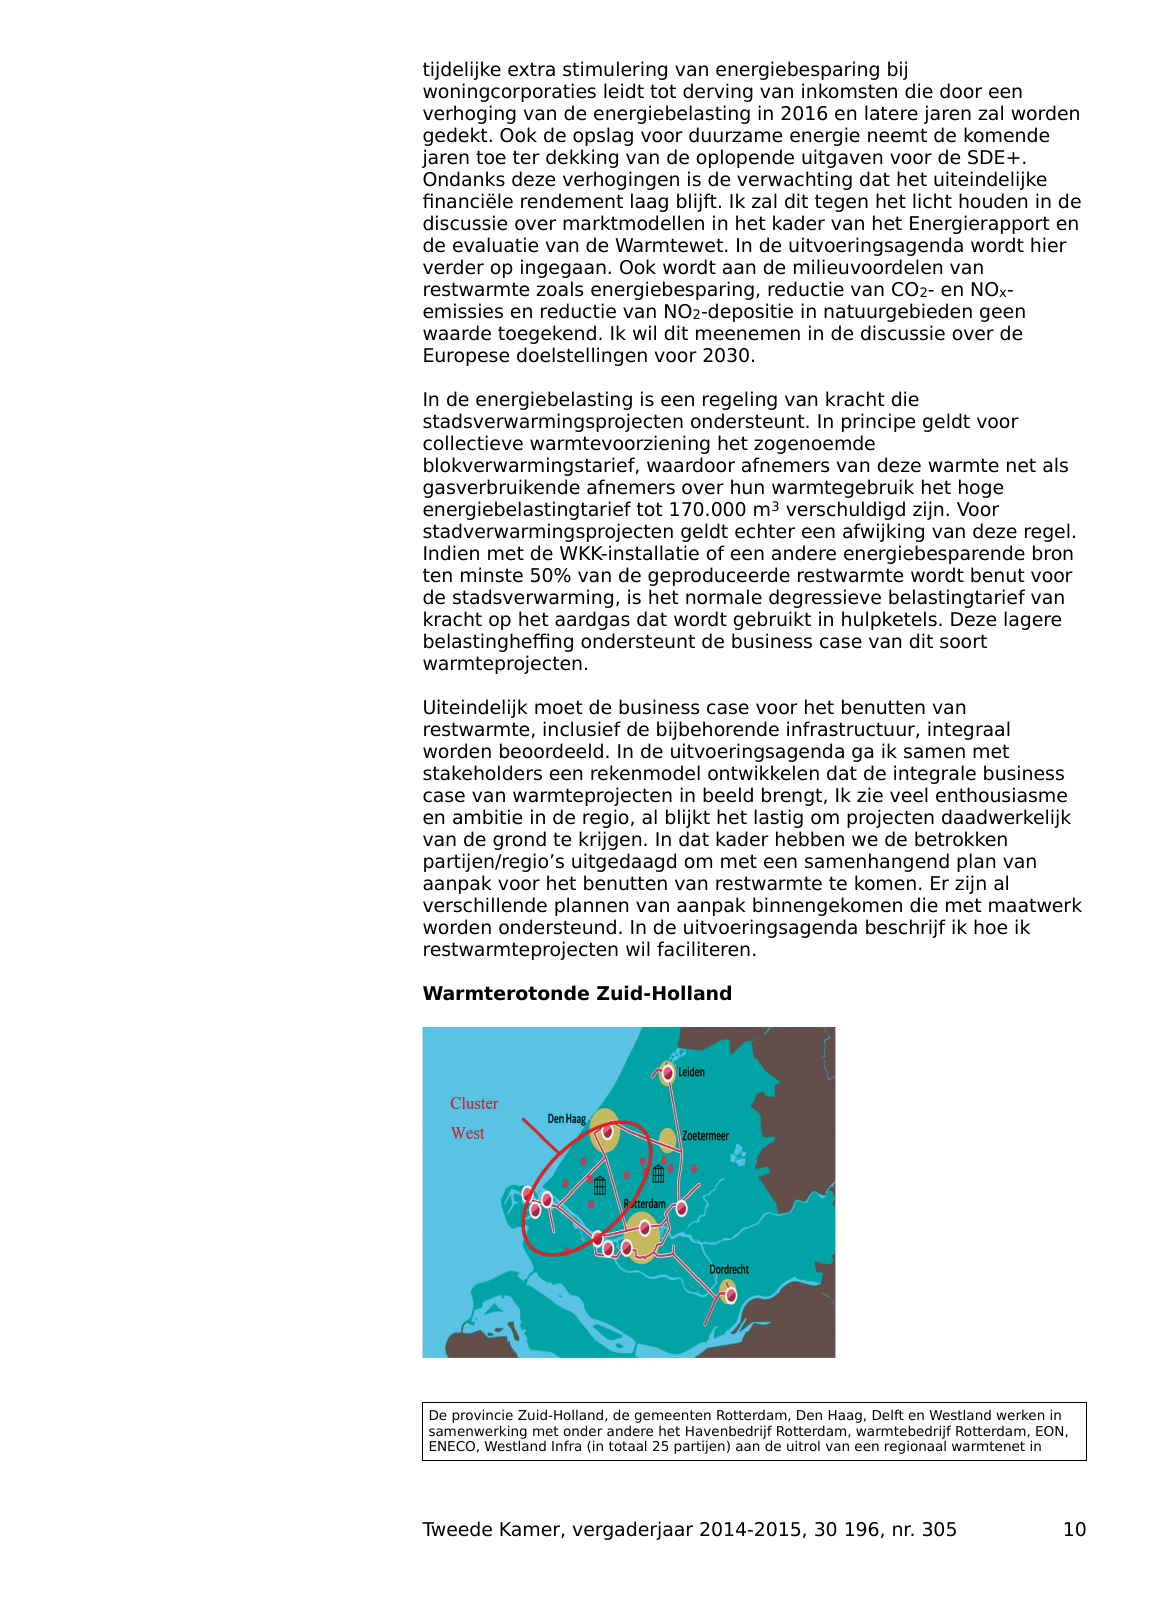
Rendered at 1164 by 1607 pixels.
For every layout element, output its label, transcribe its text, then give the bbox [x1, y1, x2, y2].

text Ondanks deze verhogingen is de verwachting dat het uiteindelijke financiële rendement laag blijft. Ik zal dit tegen het licht houden in de discussie over marktmodellen in het kader van het Energierapport en de evaluatie van de Warmtewet. In de uitvoeringsagenda wordt hier verder op ingegaan. Ook wordt aan de milieuvoordelen van restwarmte zoals energiebesparing, reductie van CO2- en NOx-emissies en reductie van NO2-depositie in natuurgebieden geen waarde toegekend. Ik wil dit meenemen in de discussie over de Europese doelstellingen voor 2030. [422, 169, 1087, 367]
text Uiteindelijk moet de business case voor het benutten van restwarmte, inclusief de bijbehorende infrastructuur, integraal worden beoordeeld. In de uitvoeringsagenda ga ik samen met stakeholders een rekenmodel ontwikkelen dat de integrale business case van warmteprojecten in beeld brengt, Ik zie veel enthousiasme en ambitie in de regio, al blijkt het lastig om projecten daadwerkelijk van de grond te krijgen. In dat kader hebben we de betrokken partijen/regio’s uitgedaagd om met een samenhangend plan van aanpak voor het benutten van restwarmte te komen. Er zijn al verschillende plannen van aanpak binnengekomen die met maatwerk worden ondersteund. In de uitvoeringsagenda beschrijf ik hoe ik restwarmteprojecten wil faciliteren. [422, 697, 1087, 961]
subtitle Warmterotonde Zuid-Holland [422, 983, 1087, 1005]
text In de energiebelasting is een regeling van kracht die stadsverwarmingsprojecten ondersteunt. In principe geldt voor collectieve warmtevoorziening het zogenoemde blokverwarmingstarief, waardoor afnemers van deze warmte net als gasverbruikende afnemers over hun warmtegebruik het hoge energiebelastingtarief tot 170.000 m3 verschuldigd zijn. Voor stadverwarmingsprojecten geldt echter een afwijking van deze regel. Indien met de WKK-installatie of een andere energiebesparende bron ten minste 50% van de geproduceerde restwarmte wordt benut voor de stadsverwarming, is het normale degressieve belastingtarief van kracht op het aardgas dat wordt gebruikt in hulpketels. Deze lagere belastingheffing ondersteunt de business case van dit soort warmteprojecten. [422, 389, 1087, 675]
table_header De provincie Zuid-Holland, de gemeenten Rotterdam, Den Haag, Delft en Westland werken in samenwerking met onder andere het Havenbedrijf Rotterdam, warmtebedrijf Rotterdam, EON, ENECO, Westland Infra (in totaal 25 partijen) aan de uitrol van een regionaal warmtenet in [423, 1403, 1086, 1459]
text tijdelijke extra stimulering van energiebesparing bij woningcorporaties leidt tot derving van inkomsten die door een verhoging van de energiebelasting in 2016 en latere jaren zal worden gedekt. Ook de opslag voor duurzame energie neemt de komende jaren toe ter dekking van de oplopende uitgaven voor de SDE+. [422, 59, 1087, 169]
picture [422, 1027, 836, 1358]
